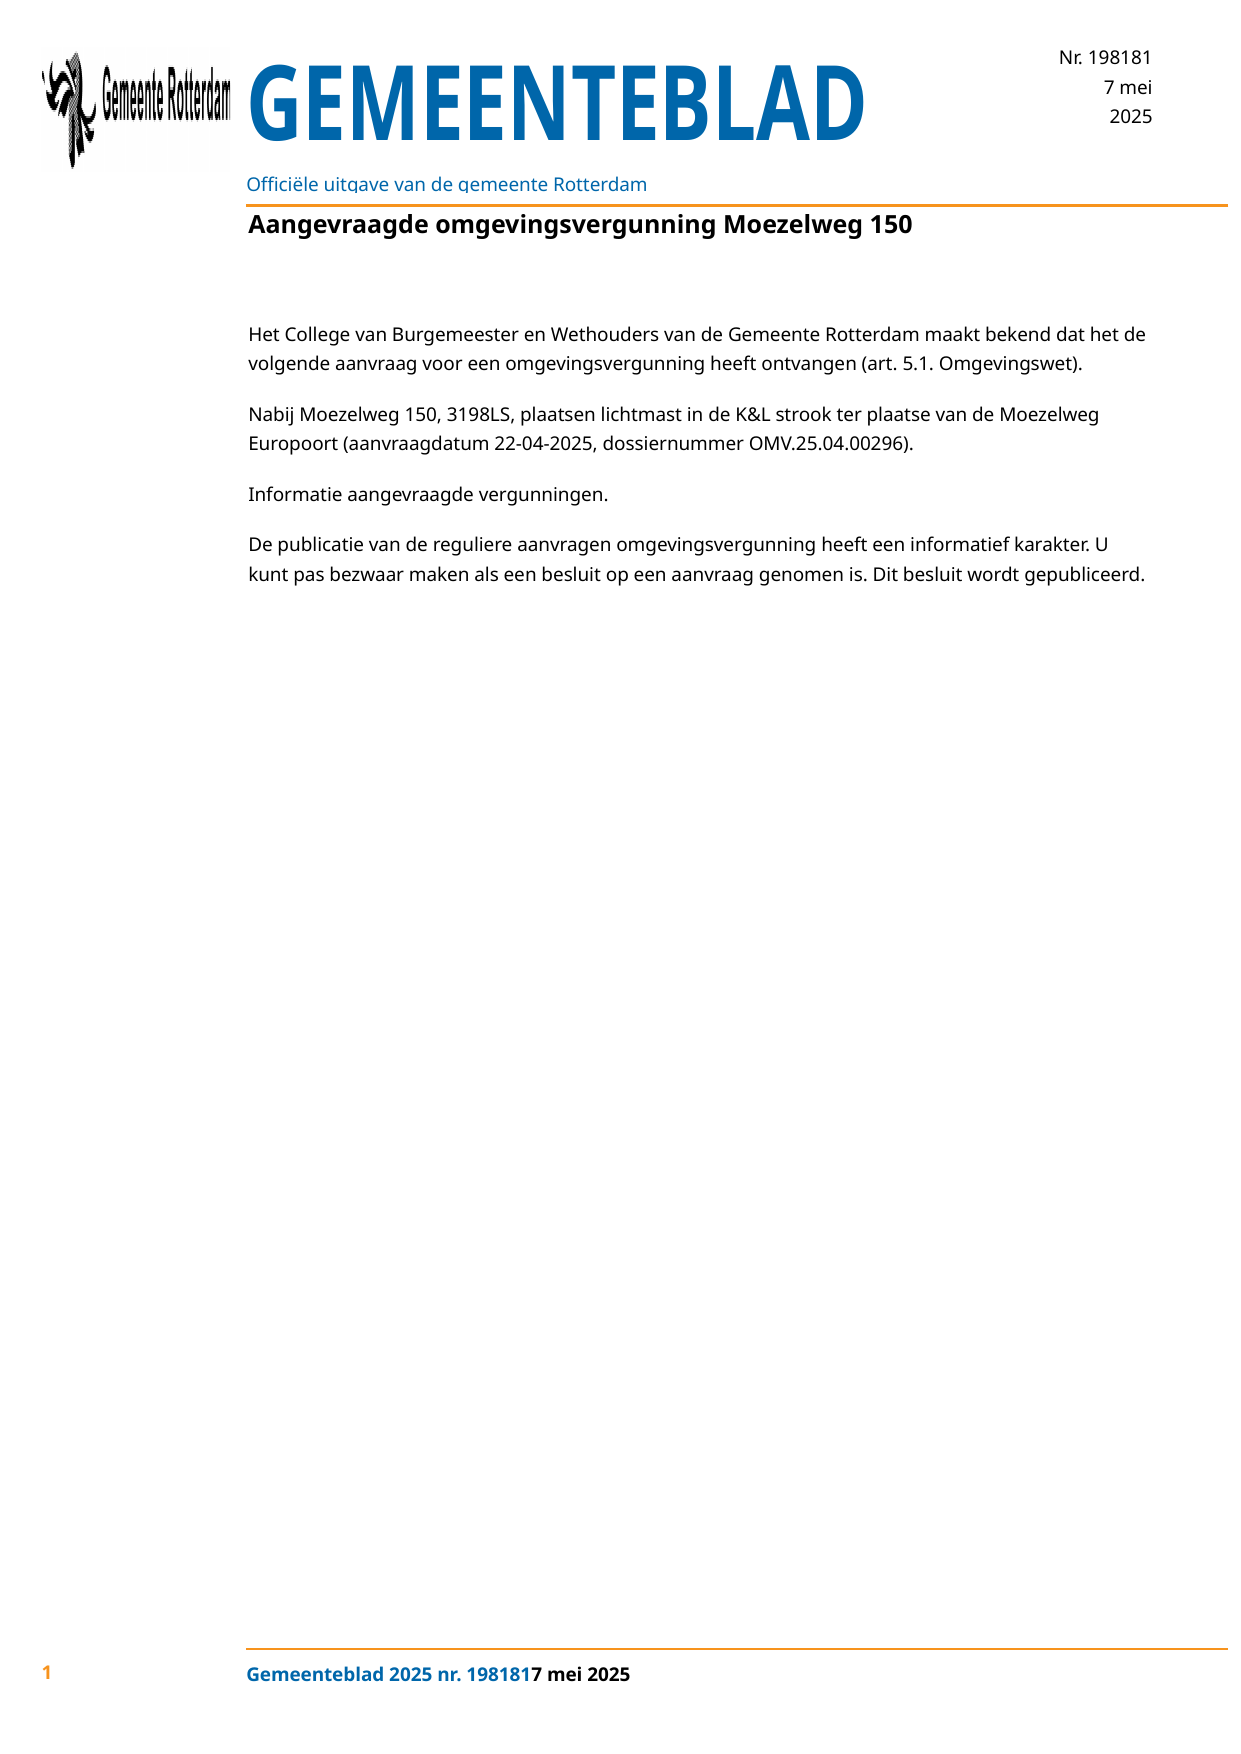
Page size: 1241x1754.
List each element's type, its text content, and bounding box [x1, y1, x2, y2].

text Informatie aangevraagde vergunningen. [248, 481, 1152, 506]
text Nabij Moezelweg 150, 3198LS, plaatsen lichtmast in de K&L strook ter plaatse van de Moezelweg Europoort (aanvraagdatum 22-04-2025, dossiernummer OMV.25.04.00296). [248, 401, 1152, 456]
text De publicatie van de reguliere aanvragen omgevingsvergunning heeft een informatief karakter. U kunt pas bezwaar maken als een besluit op een aanvraag genomen is. Dit besluit wordt gepubliceerd. [248, 531, 1152, 586]
text Aangevraagde omgevingsvergunning Moezelweg 150 [248, 207, 1152, 241]
picture [41, 47, 231, 172]
text Het College van Burgemeester en Wethouders van de Gemeente Rotterdam maakt bekend dat het de volgende aanvraag voor een omgevingsvergunning heeft ontvangen (art. 5.1. Omgevingswet). [248, 321, 1152, 376]
